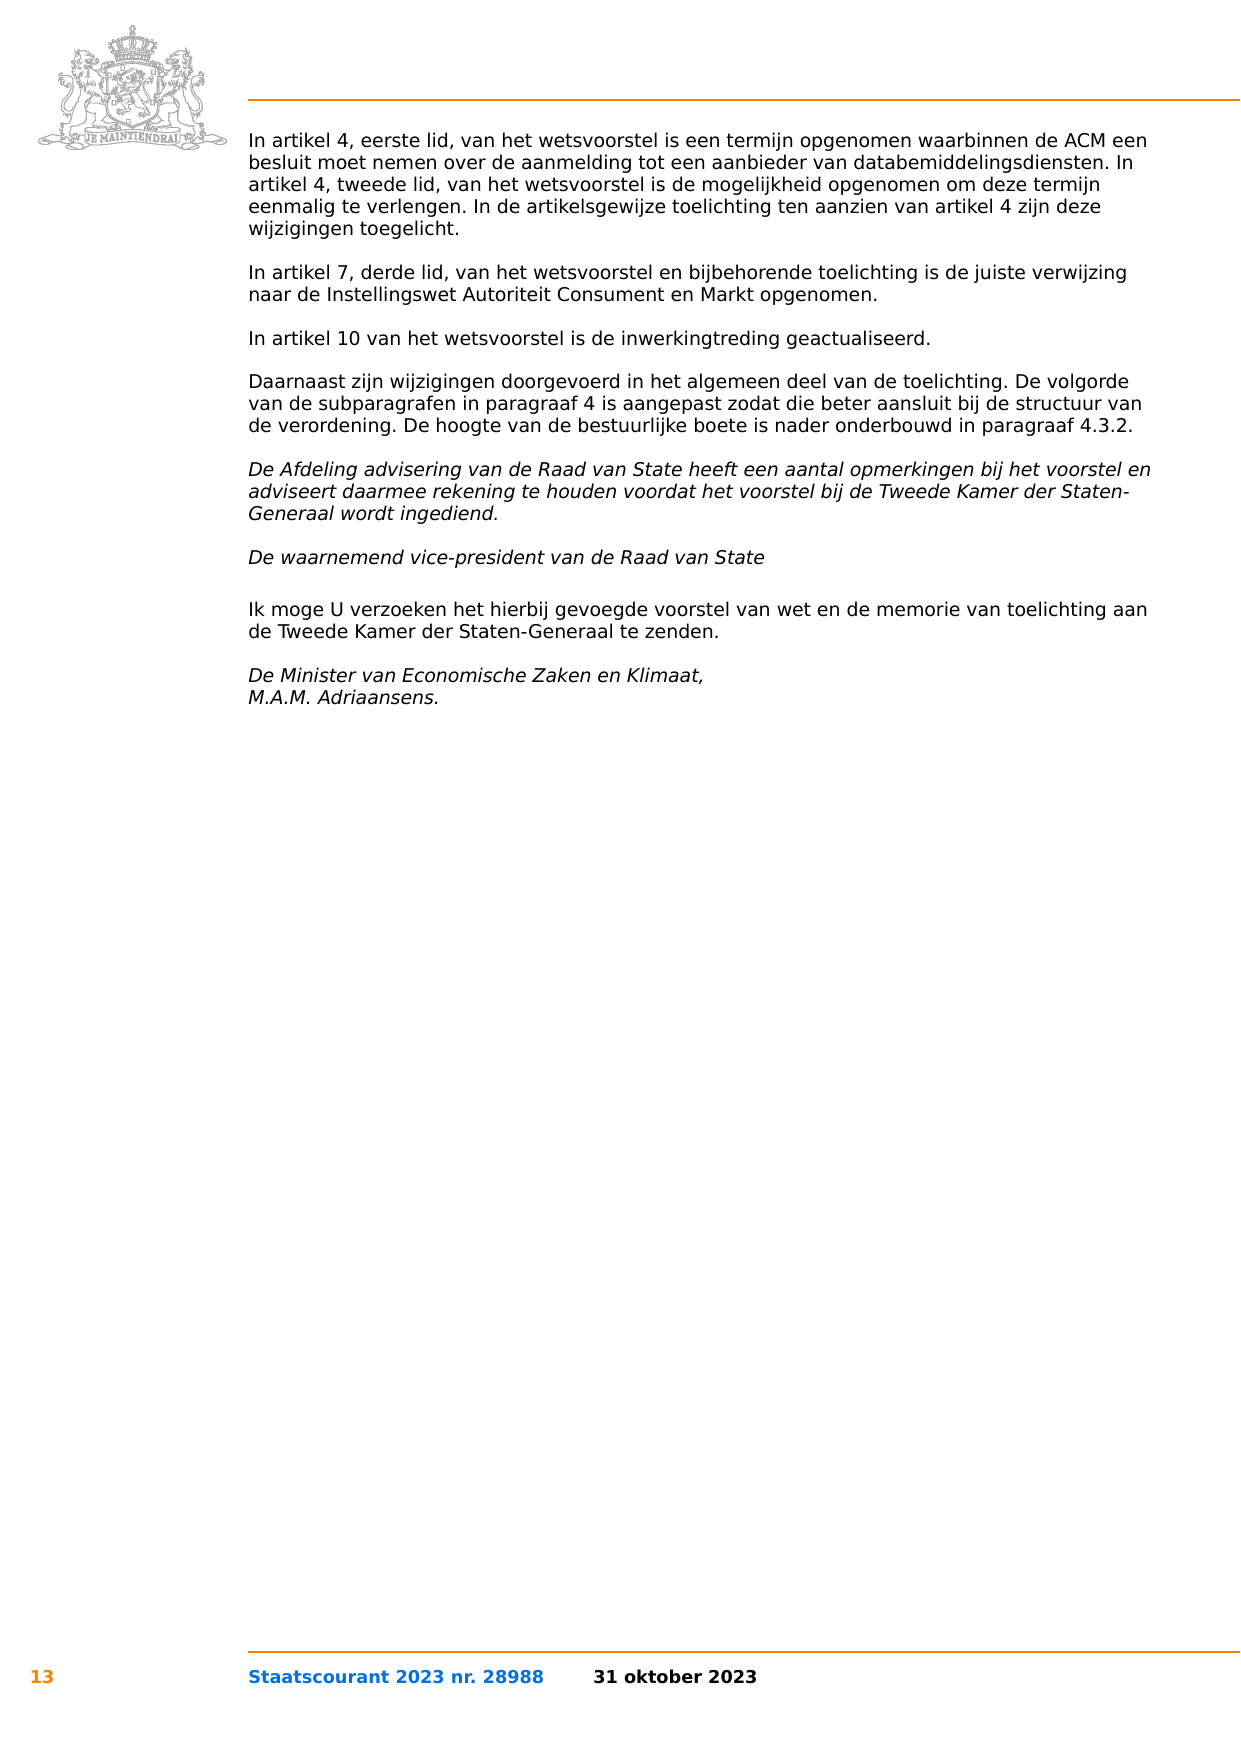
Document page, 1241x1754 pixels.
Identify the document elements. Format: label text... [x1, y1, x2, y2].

text Ik moge U verzoeken het hierbij gevoegde voorstel van wet en de memorie van toelichting aan de Tweede Kamer der Staten-Generaal te zenden. [248, 599, 1163, 643]
text In artikel 4, eerste lid, van het wetsvoorstel is een termijn opgenomen waarbinnen de ACM een besluit moet nemen over de aanmelding tot een aanbieder van databemiddelingsdiensten. In artikel 4, tweede lid, van het wetsvoorstel is de mogelijkheid opgenomen om deze termijn eenmalig te verlengen. In de artikelsgewijze toelichting ten aanzien van artikel 4 zijn deze wijzigingen toegelicht. [248, 130, 1163, 240]
text Daarnaast zijn wijzigingen doorgevoerd in het algemeen deel van de toelichting. De volgorde van de subparagrafen in paragraaf 4 is aangepast zodat die beter aansluit bij de structuur van de verordening. De hoogte van de bestuurlijke boete is nader onderbouwd in paragraaf 4.3.2. [248, 371, 1163, 437]
picture [38, 25, 227, 150]
text In artikel 10 van het wetsvoorstel is de inwerkingtreding geactualiseerd. [248, 327, 1163, 349]
text De Minister van Economische Zaken en Klimaat, M.A.M. Adriaansens. [248, 665, 1163, 709]
text In artikel 7, derde lid, van het wetsvoorstel en bijbehorende toelichting is de juiste verwijzing naar de Instellingswet Autoriteit Consument en Markt opgenomen. [248, 262, 1163, 306]
text De Afdeling advisering van de Raad van State heeft een aantal opmerkingen bij het voorstel en adviseert daarmee rekening te houden voordat het voorstel bij de Tweede Kamer der Staten-Generaal wordt ingediend. [248, 459, 1163, 525]
text De waarnemend vice-president van de Raad van State [248, 547, 1163, 569]
